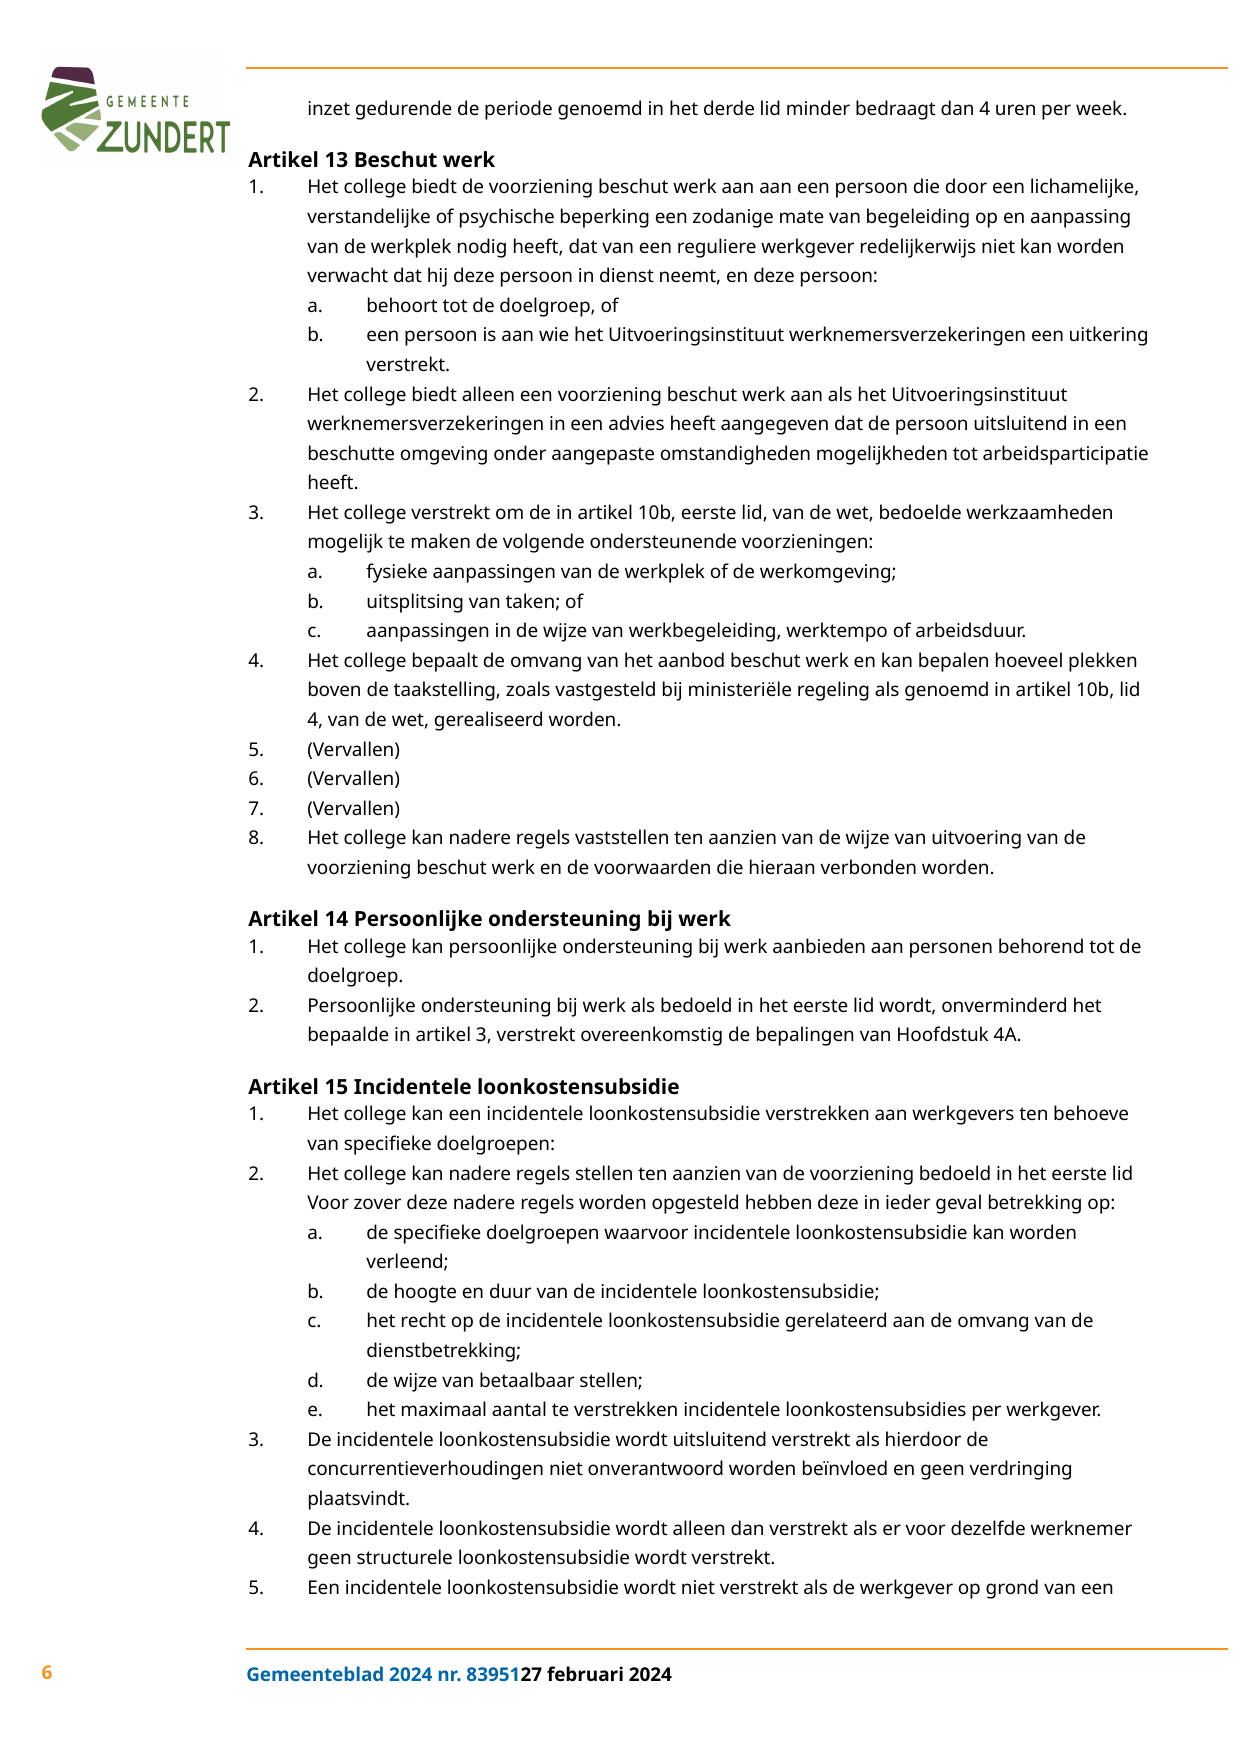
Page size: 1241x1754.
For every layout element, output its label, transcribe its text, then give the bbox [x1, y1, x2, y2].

list Persoonlijke ondersteuning bij werk als bedoeld in het eerste lid wordt, onverminderd het bepaalde in artikel 3, verstrekt overeenkomstig de bepalingen van Hoofdstuk 4A. [248, 992, 1152, 1047]
list de wijze van betaalbaar stellen; [307, 1367, 1152, 1392]
list het recht op de incidentele loonkostensubsidie gerelateerd aan de omvang van de dienstbetrekking; [307, 1308, 1152, 1363]
text Artikel 13 Beschut werk [248, 145, 1152, 174]
list Het college kan persoonlijke ondersteuning bij werk aanbieden aan personen behorend tot de doelgroep. [248, 933, 1152, 988]
list (Vervallen) [248, 765, 1152, 791]
list de specifieke doelgroepen waarvoor incidentele loonkostensubsidie kan worden verleend; [307, 1219, 1152, 1274]
text Artikel 15 Incidentele loonkostensubsidie [248, 1072, 1152, 1101]
list Het college bepaalt de omvang van het aanbod beschut werk en kan bepalen hoeveel plekken boven de taakstelling, zoals vastgesteld bij ministeriële regeling als genoemd in artikel 10b, lid 4, van de wet, gerealiseerd worden. [248, 647, 1152, 732]
list Het college biedt alleen een voorziening beschut werk aan als het Uitvoeringsinstituut werknemersverzekeringen in een advies heeft aangegeven dat de persoon uitsluitend in een beschutte omgeving onder aangepaste omstandigheden mogelijkheden tot arbeidsparticipatie heeft. [248, 381, 1152, 495]
list aanpassingen in de wijze van werkbegeleiding, werktempo of arbeidsduur. [307, 617, 1152, 643]
list een persoon is aan wie het Uitvoeringsinstituut werknemersverzekeringen een uitkering verstrekt. [307, 322, 1152, 377]
text Artikel 14 Persoonlijke ondersteuning bij werk [248, 904, 1152, 933]
list De incidentele loonkostensubsidie wordt uitsluitend verstrekt als hierdoor de concurrentieverhoudingen niet onverantwoord worden beïnvloed en geen verdringing plaatsvindt. [248, 1426, 1152, 1511]
list Het college kan nadere regels stellen ten aanzien van de voorziening bedoeld in het eerste lid Voor zover deze nadere regels worden opgesteld hebben deze in ieder geval betrekking op: [248, 1160, 1152, 1215]
list Het college verstrekt om de in artikel 10b, eerste lid, van de wet, bedoelde werkzaamheden mogelijk te maken de volgende ondersteunende voorzieningen: [248, 499, 1152, 554]
list het maximaal aantal te verstrekken incidentele loonkostensubsidies per werkgever. [307, 1396, 1152, 1422]
list behoort tot de doelgroep, of [307, 292, 1152, 318]
list (Vervallen) [248, 795, 1152, 821]
list Het college biedt de voorziening beschut werk aan aan een persoon die door een lichamelijke, verstandelijke of psychische beperking een zodanige mate van begeleiding op en aanpassing van de werkplek nodig heeft, dat van een reguliere werkgever redelijkerwijs niet kan worden verwacht dat hij deze persoon in dienst neemt, en deze persoon: [248, 174, 1152, 288]
list (Vervallen) [248, 736, 1152, 761]
list uitsplitsing van taken; of [307, 588, 1152, 613]
list Het college kan nadere regels vaststellen ten aanzien van de wijze van uitvoering van de voorziening beschut werk en de voorwaarden die hieraan verbonden worden. [248, 824, 1152, 880]
list De incidentele loonkostensubsidie wordt alleen dan verstrekt als er voor dezelfde werknemer geen structurele loonkostensubsidie wordt verstrekt. [248, 1515, 1152, 1570]
list Een incidentele loonkostensubsidie wordt niet verstrekt als de werkgever op grond van een [248, 1574, 1152, 1599]
list fysieke aanpassingen van de werkplek of de werkomgeving; [307, 558, 1152, 584]
picture [41, 47, 231, 172]
list de hoogte en duur van de incidentele loonkostensubsidie; [307, 1278, 1152, 1304]
list Het college kan een incidentele loonkostensubsidie verstrekken aan werkgevers ten behoeve van specifieke doelgroepen: [248, 1101, 1152, 1156]
list inzet gedurende de periode genoemd in het derde lid minder bedraagt dan 4 uren per week. [248, 95, 1152, 121]
